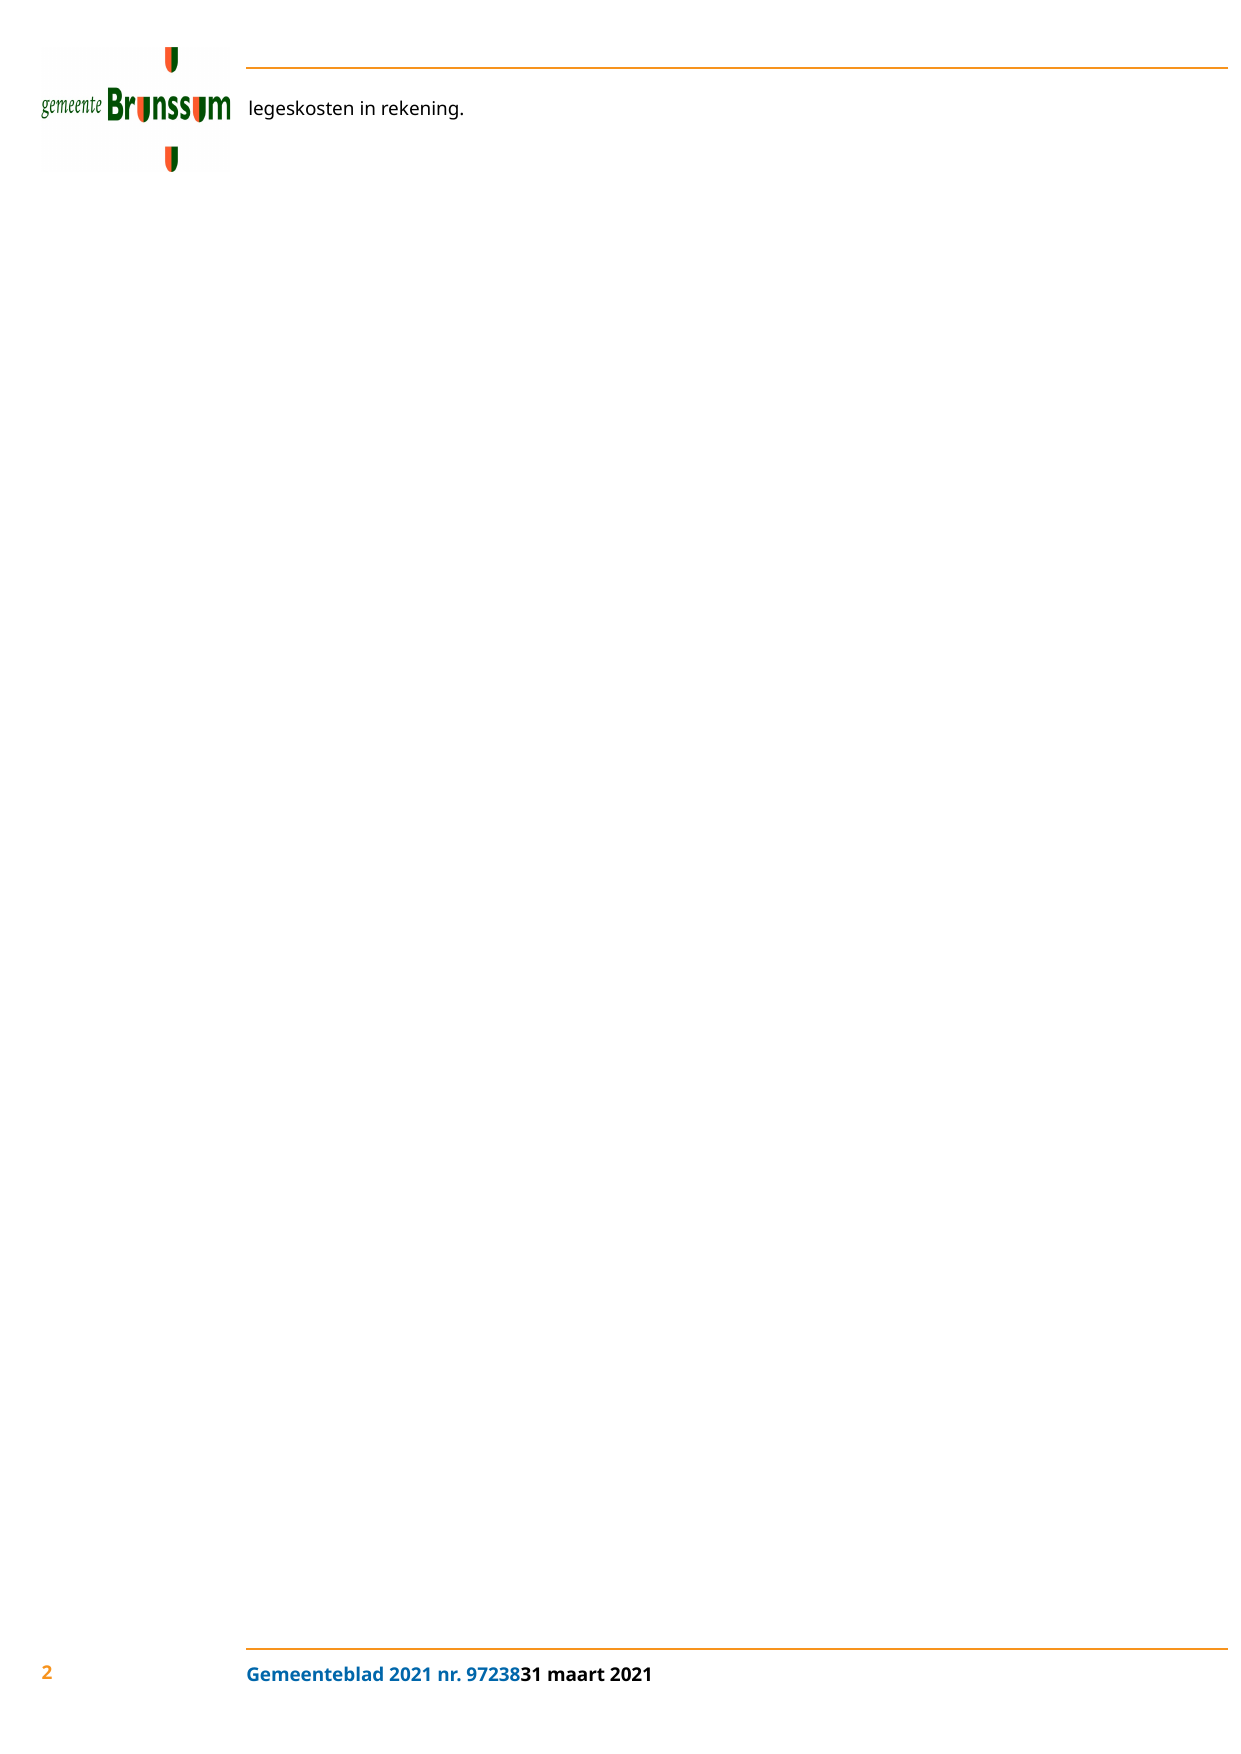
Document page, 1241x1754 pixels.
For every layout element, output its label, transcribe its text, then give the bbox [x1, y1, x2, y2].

picture [41, 47, 231, 172]
text legeskosten in rekening. [248, 95, 1152, 121]
